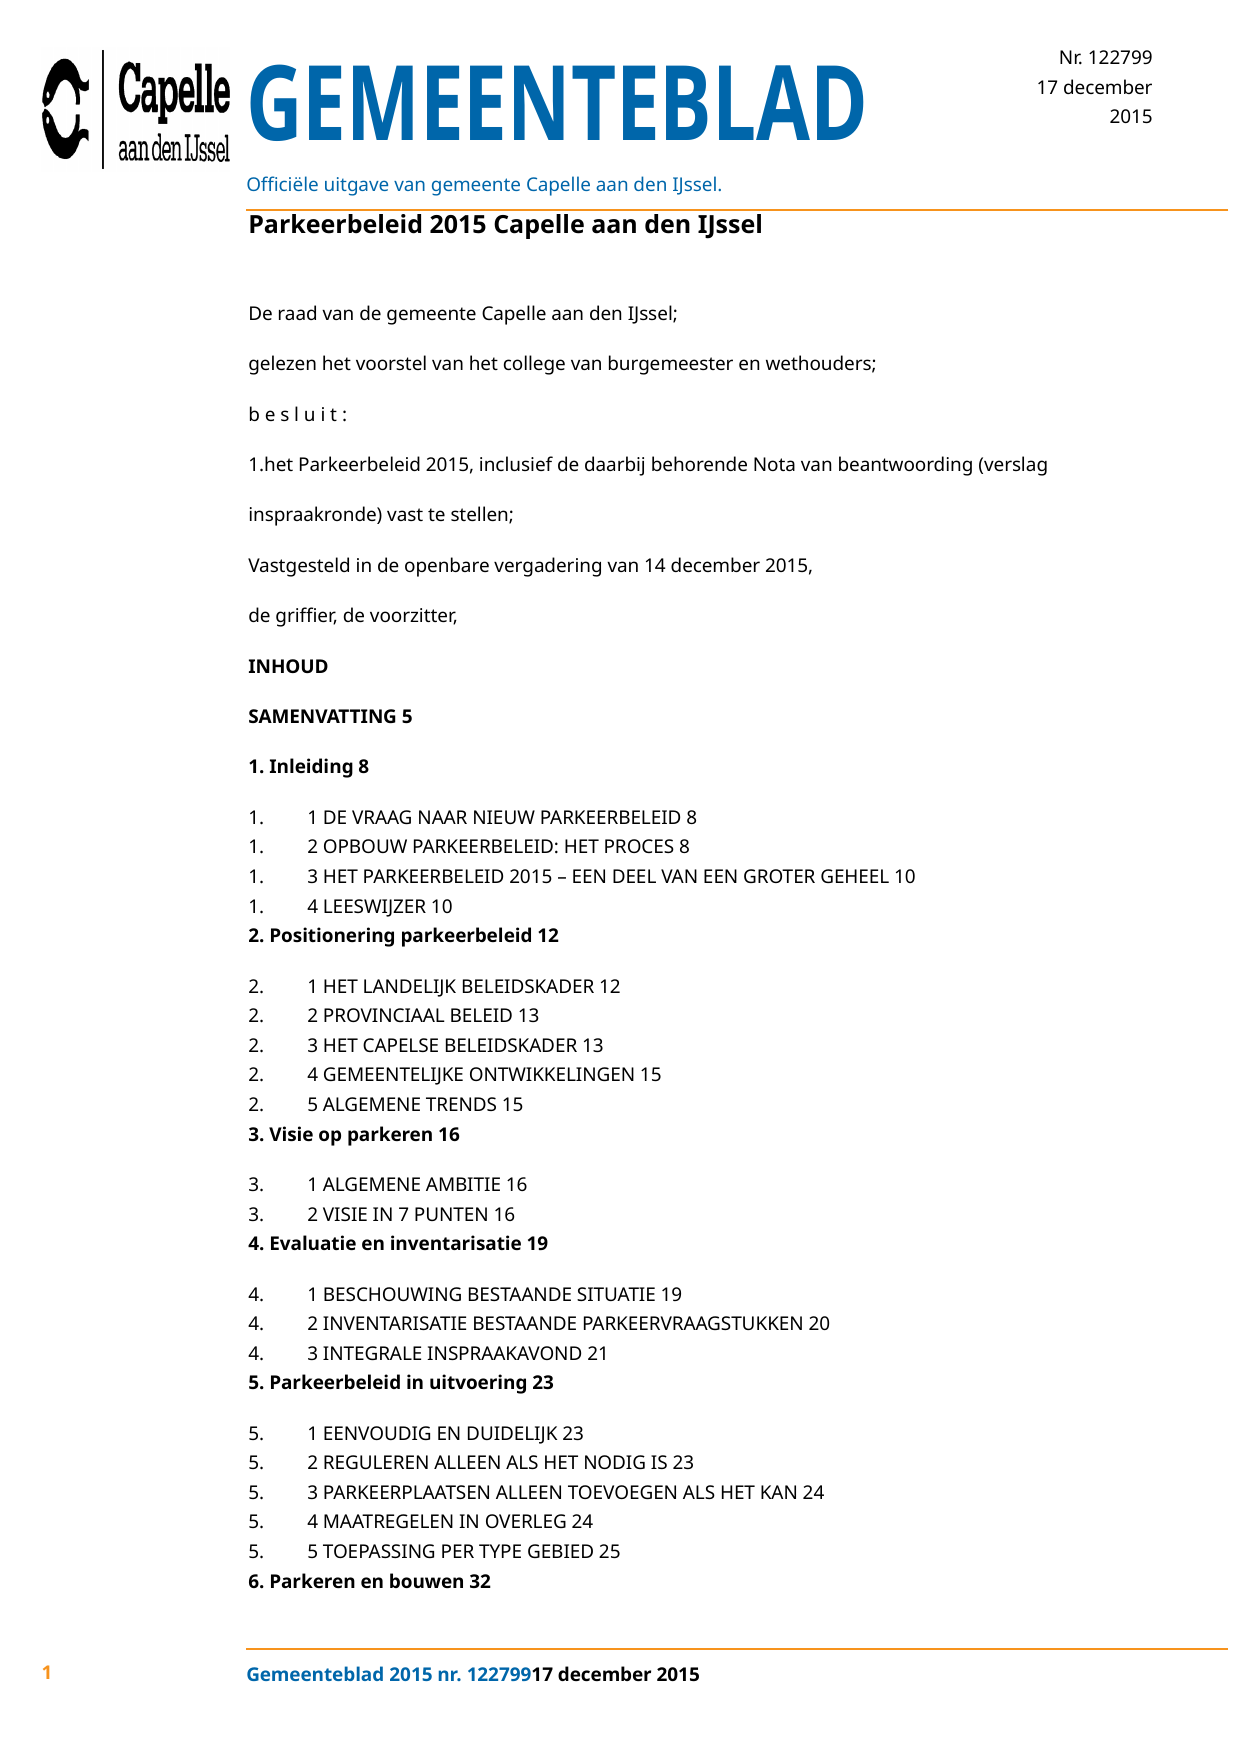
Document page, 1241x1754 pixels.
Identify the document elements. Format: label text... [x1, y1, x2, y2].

text b e s l u i t : [248, 401, 1152, 426]
text Vastgesteld in de openbare vergadering van 14 december 2015, [248, 552, 1152, 578]
text 2. Positionering parkeerbeleid 12 [248, 922, 1152, 948]
list 4 LEESWIJZER 10 [248, 893, 1152, 918]
list 5 TOEPASSING PER TYPE GEBIED 25 [248, 1538, 1152, 1564]
text 1.het Parkeerbeleid 2015, inclusief de daarbij behorende Nota van beantwoording (verslag [248, 451, 1152, 477]
text 1. Inleiding 8 [248, 754, 1152, 779]
list 4 GEMEENTELIJKE ONTWIKKELINGEN 15 [248, 1062, 1152, 1087]
text 3. Visie op parkeren 16 [248, 1121, 1152, 1146]
list 1 EENVOUDIG EN DUIDELIJK 23 [248, 1420, 1152, 1446]
list 3 HET PARKEERBELEID 2015 – EEN DEEL VAN EEN GROTER GEHEEL 10 [248, 863, 1152, 889]
text SAMENVATTING 5 [248, 703, 1152, 729]
text 6. Parkeren en bouwen 32 [248, 1568, 1152, 1593]
list 1 DE VRAAG NAAR NIEUW PARKEERBELEID 8 [248, 804, 1152, 830]
list 5 ALGEMENE TRENDS 15 [248, 1091, 1152, 1117]
list 2 INVENTARISATIE BESTAANDE PARKEERVRAAGSTUKKEN 20 [248, 1310, 1152, 1336]
list 3 HET CAPELSE BELEIDSKADER 13 [248, 1032, 1152, 1058]
text gelezen het voorstel van het college van burgemeester en wethouders; [248, 350, 1152, 376]
text Parkeerbeleid 2015 Capelle aan den IJssel [248, 211, 1152, 241]
list 1 BESCHOUWING BESTAANDE SITUATIE 19 [248, 1281, 1152, 1306]
text De raad van de gemeente Capelle aan den IJssel; [248, 300, 1152, 326]
text inspraakronde) vast te stellen; [248, 502, 1152, 527]
text INHOUD [248, 653, 1152, 678]
list 3 PARKEERPLAATSEN ALLEEN TOEVOEGEN ALS HET KAN 24 [248, 1479, 1152, 1505]
picture [41, 47, 231, 172]
text de griffier, de voorzitter, [248, 602, 1152, 628]
text 4. Evaluatie en inventarisatie 19 [248, 1230, 1152, 1256]
list 2 VISIE IN 7 PUNTEN 16 [248, 1201, 1152, 1226]
list 1 ALGEMENE AMBITIE 16 [248, 1171, 1152, 1197]
text 5. Parkeerbeleid in uitvoering 23 [248, 1369, 1152, 1395]
list 3 INTEGRALE INSPRAAKAVOND 21 [248, 1340, 1152, 1366]
list 2 PROVINCIAAL BELEID 13 [248, 1002, 1152, 1028]
list 1 HET LANDELIJK BELEIDSKADER 12 [248, 973, 1152, 998]
list 2 REGULEREN ALLEEN ALS HET NODIG IS 23 [248, 1449, 1152, 1475]
list 2 OPBOUW PARKEERBELEID: HET PROCES 8 [248, 834, 1152, 859]
list 4 MAATREGELEN IN OVERLEG 24 [248, 1509, 1152, 1534]
